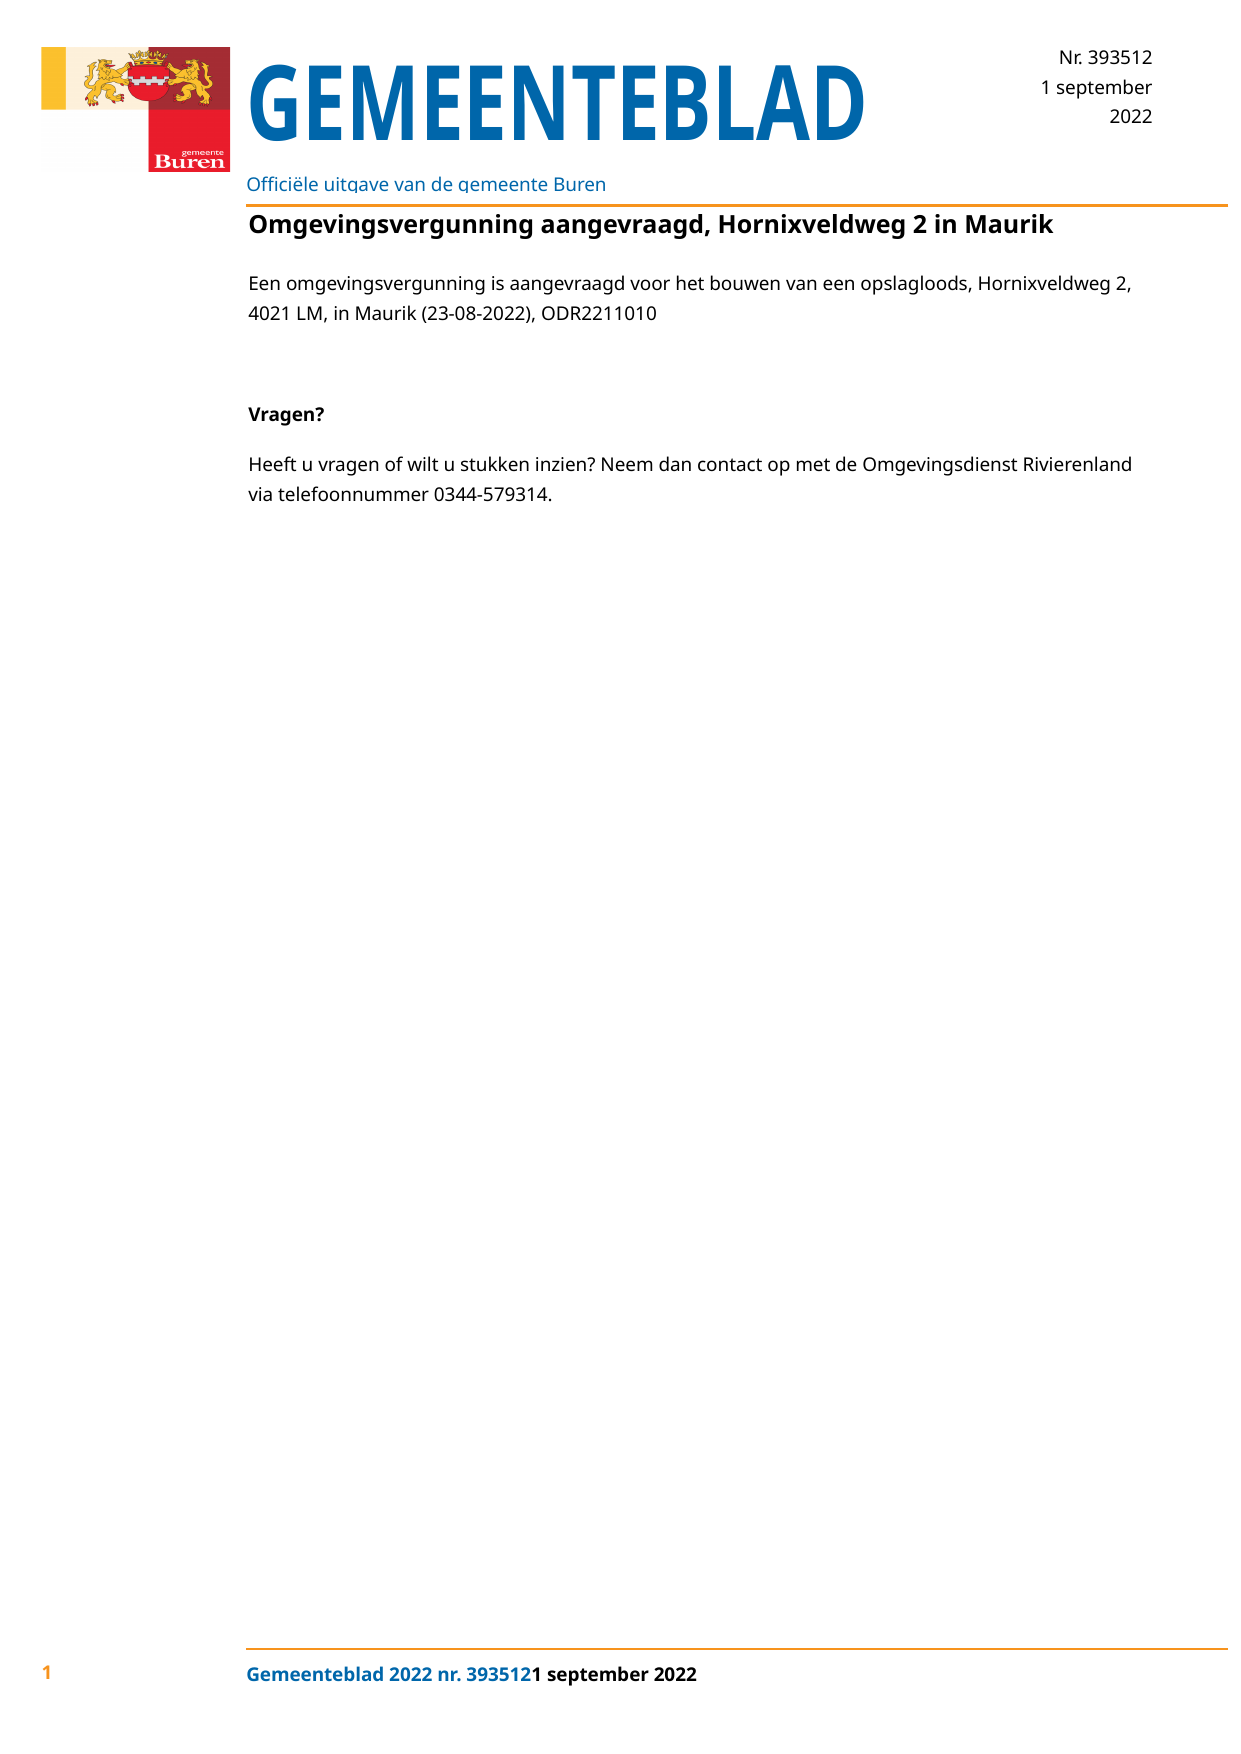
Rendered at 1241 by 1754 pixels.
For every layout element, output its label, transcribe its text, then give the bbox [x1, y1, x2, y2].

text Een omgevingsvergunning is aangevraagd voor het bouwen van een opslagloods, Hornixveldweg 2, 4021 LM, in Maurik (23-08-2022), ODR2211010 [248, 270, 1152, 326]
picture [41, 47, 231, 172]
text Omgevingsvergunning aangevraagd, Hornixveldweg 2 in Maurik [248, 207, 1152, 241]
text Vragen? [248, 401, 1152, 426]
text Heeft u vragen of wilt u stukken inzien? Neem dan contact op met de Omgevingsdienst Rivierenland via telefoonnummer 0344-579314. [248, 451, 1152, 506]
